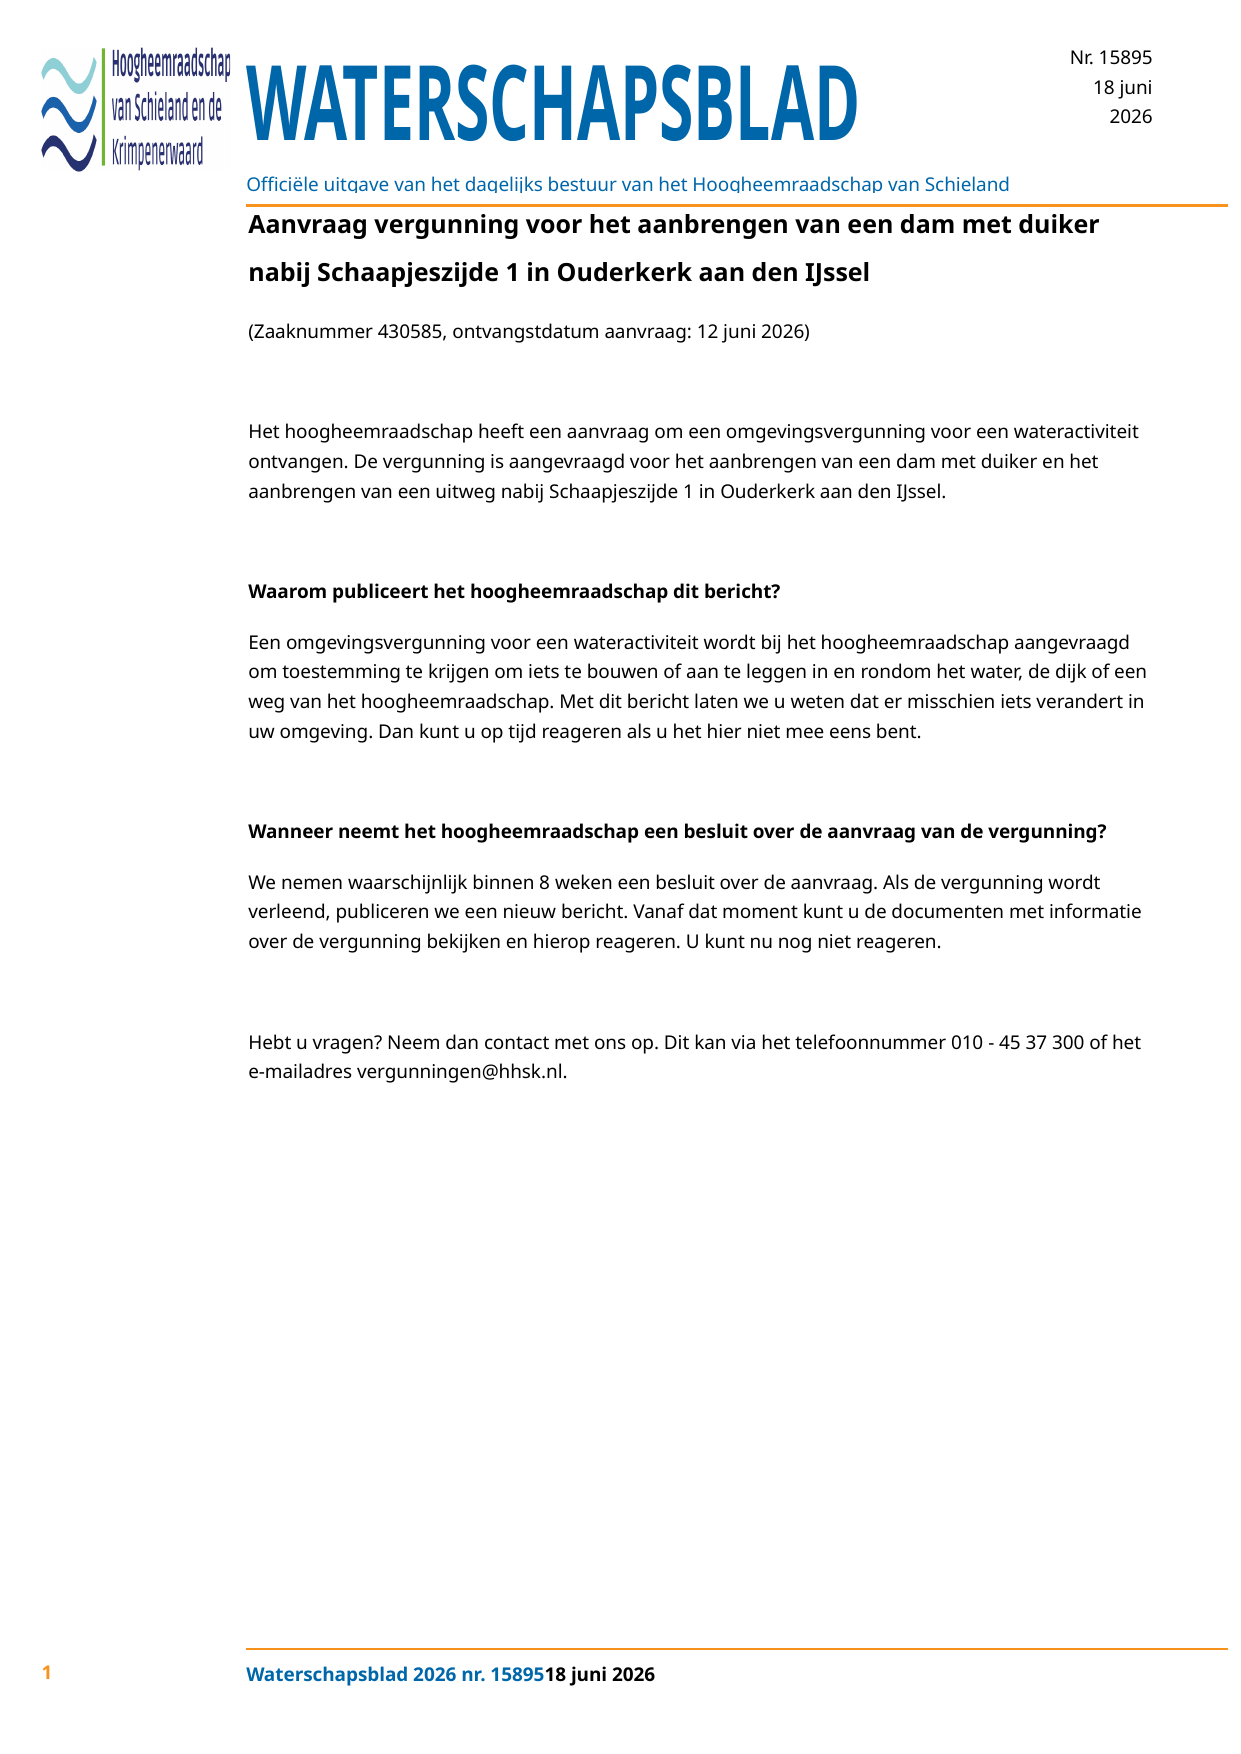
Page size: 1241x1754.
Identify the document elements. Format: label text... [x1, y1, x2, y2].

text We nemen waarschijnlijk binnen 8 weken een besluit over de aanvraag. Als de vergunning wordt verleend, publiceren we een nieuw bericht. Vanaf dat moment kunt u de documenten met informatie over de vergunning bekijken en hierop reageren. U kunt nu nog niet reageren. [248, 869, 1152, 954]
text Waarom publiceert het hoogheemraadschap dit bericht? [248, 579, 1152, 604]
text (Zaaknummer 430585, ontvangstdatum aanvraag: 12 juni 2026) [248, 318, 1152, 344]
text Aanvraag vergunning voor het aanbrengen van een dam met duiker nabij Schaapjeszijde 1 in Ouderkerk aan den IJssel [248, 207, 1152, 288]
picture [41, 47, 231, 172]
text Een omgevingsvergunning voor een wateractiviteit wordt bij het hoogheemraadschap aangevraagd om toestemming te krijgen om iets te bouwen of aan te leggen in en rondom het water, de dijk of een weg van het hoogheemraadschap. Met dit bericht laten we u weten dat er misschien iets verandert in uw omgeving. Dan kunt u op tijd reageren als u het hier niet mee eens bent. [248, 629, 1152, 744]
text Het hoogheemraadschap heeft een aanvraag om een omgevingsvergunning voor een wateractiviteit ontvangen. De vergunning is aangevraagd voor het aanbrengen van een dam met duiker en het aanbrengen van een uitweg nabij Schaapjeszijde 1 in Ouderkerk aan den IJssel. [248, 419, 1152, 504]
text Hebt u vragen? Neem dan contact met ons op. Dit kan via het telefoonnummer 010 - 45 37 300 of het e-mailadres vergunningen@hhsk.nl. [248, 1029, 1152, 1084]
text Wanneer neemt het hoogheemraadschap een besluit over de aanvraag van de vergunning? [248, 819, 1152, 844]
